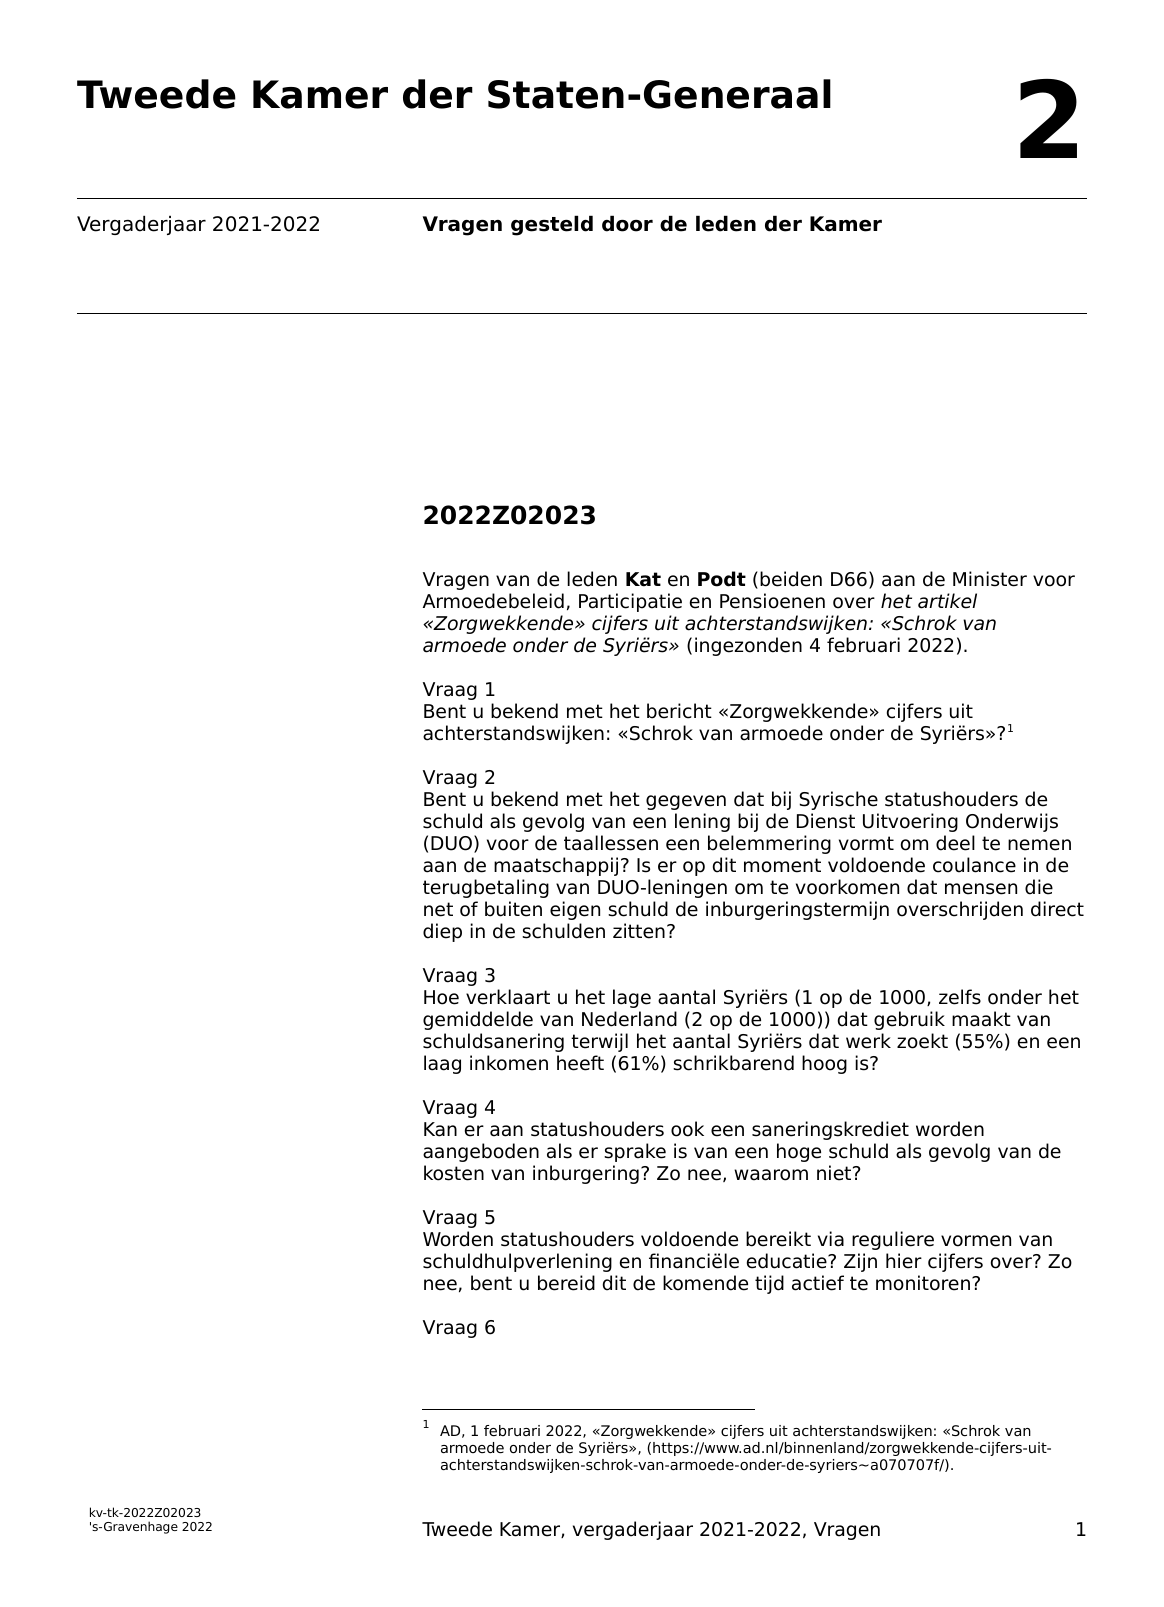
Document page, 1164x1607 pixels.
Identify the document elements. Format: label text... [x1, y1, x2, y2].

text Hoe verklaart u het lage aantal Syriërs (1 op de 1000, zelfs onder het gemiddelde van Nederland (2 op de 1000)) dat gebruik maakt van schuldsanering terwijl het aantal Syriërs dat werk zoekt (55%) en een laag inkomen heeft (61%) schrikbarend hoog is? [422, 987, 1087, 1075]
table_cell Vergaderjaar 2021-2022 [77, 199, 422, 313]
text Vraag 4 [422, 1097, 1087, 1119]
text 's-Gravenhage 2022 [88, 1520, 323, 1534]
text Vraag 3 [422, 965, 1087, 987]
text Bent u bekend met het gegeven dat bij Syrische statushouders de schuld als gevolg van een lening bij de Dienst Uitvoering Onderwijs (DUO) voor de taallessen een belemmering vormt om deel te nemen aan de maatschappij? Is er op dit moment voldoende coulance in de terugbetaling van DUO-leningen om te voorkomen dat mensen die net of buiten eigen schuld de inburgeringstermijn overschrijden direct diep in de schulden zitten? [422, 789, 1087, 943]
text Vraag 2 [422, 767, 1087, 789]
table_cell Vragen gesteld door de leden der Kamer [422, 199, 1087, 313]
text Worden statushouders voldoende bereikt via reguliere vormen van schuldhulpverlening en financiële educatie? Zijn hier cijfers over? Zo nee, bent u bereid dit de komende tijd actief te monitoren? [422, 1229, 1087, 1295]
text Vraag 5 [422, 1207, 1087, 1229]
text Kan er aan statushouders ook een saneringskrediet worden aangeboden als er sprake is van een hoge schuld als gevolg van de kosten van inburgering? Zo nee, waarom niet? [422, 1119, 1087, 1185]
text Vraag 6 [422, 1317, 1087, 1339]
text 2022Z02023 [422, 501, 1087, 531]
text Vragen van de leden Kat en Podt (beiden D66) aan de Minister voor Armoedebeleid, Participatie en Pensioenen over het artikel «Zorgwekkende» cijfers uit achterstandswijken: «Schrok van armoede onder de Syriërs» (ingezonden 4 februari 2022). [422, 569, 1087, 657]
text Vraag 1 [422, 679, 1087, 701]
table_header Tweede Kamer der Staten-Generaal [77, 59, 886, 198]
text AD, 1 februari 2022, «Zorgwekkende» cijfers uit achterstandswijken: «Schrok van armoede onder de Syriërs», (https://www.ad.nl/binnenland/zorgwekkende-cijfers-uit-achterstandswijken-schrok-van-armoede-onder-de-syriers~a070707f/). [422, 1418, 1087, 1474]
text kv-tk-2022Z02023 [88, 1506, 323, 1520]
text Bent u bekend met het bericht «Zorgwekkende» cijfers uit achterstandswijken: «Schrok van armoede onder de Syriërs»? [422, 701, 1087, 745]
table_header 2 [886, 59, 1087, 198]
